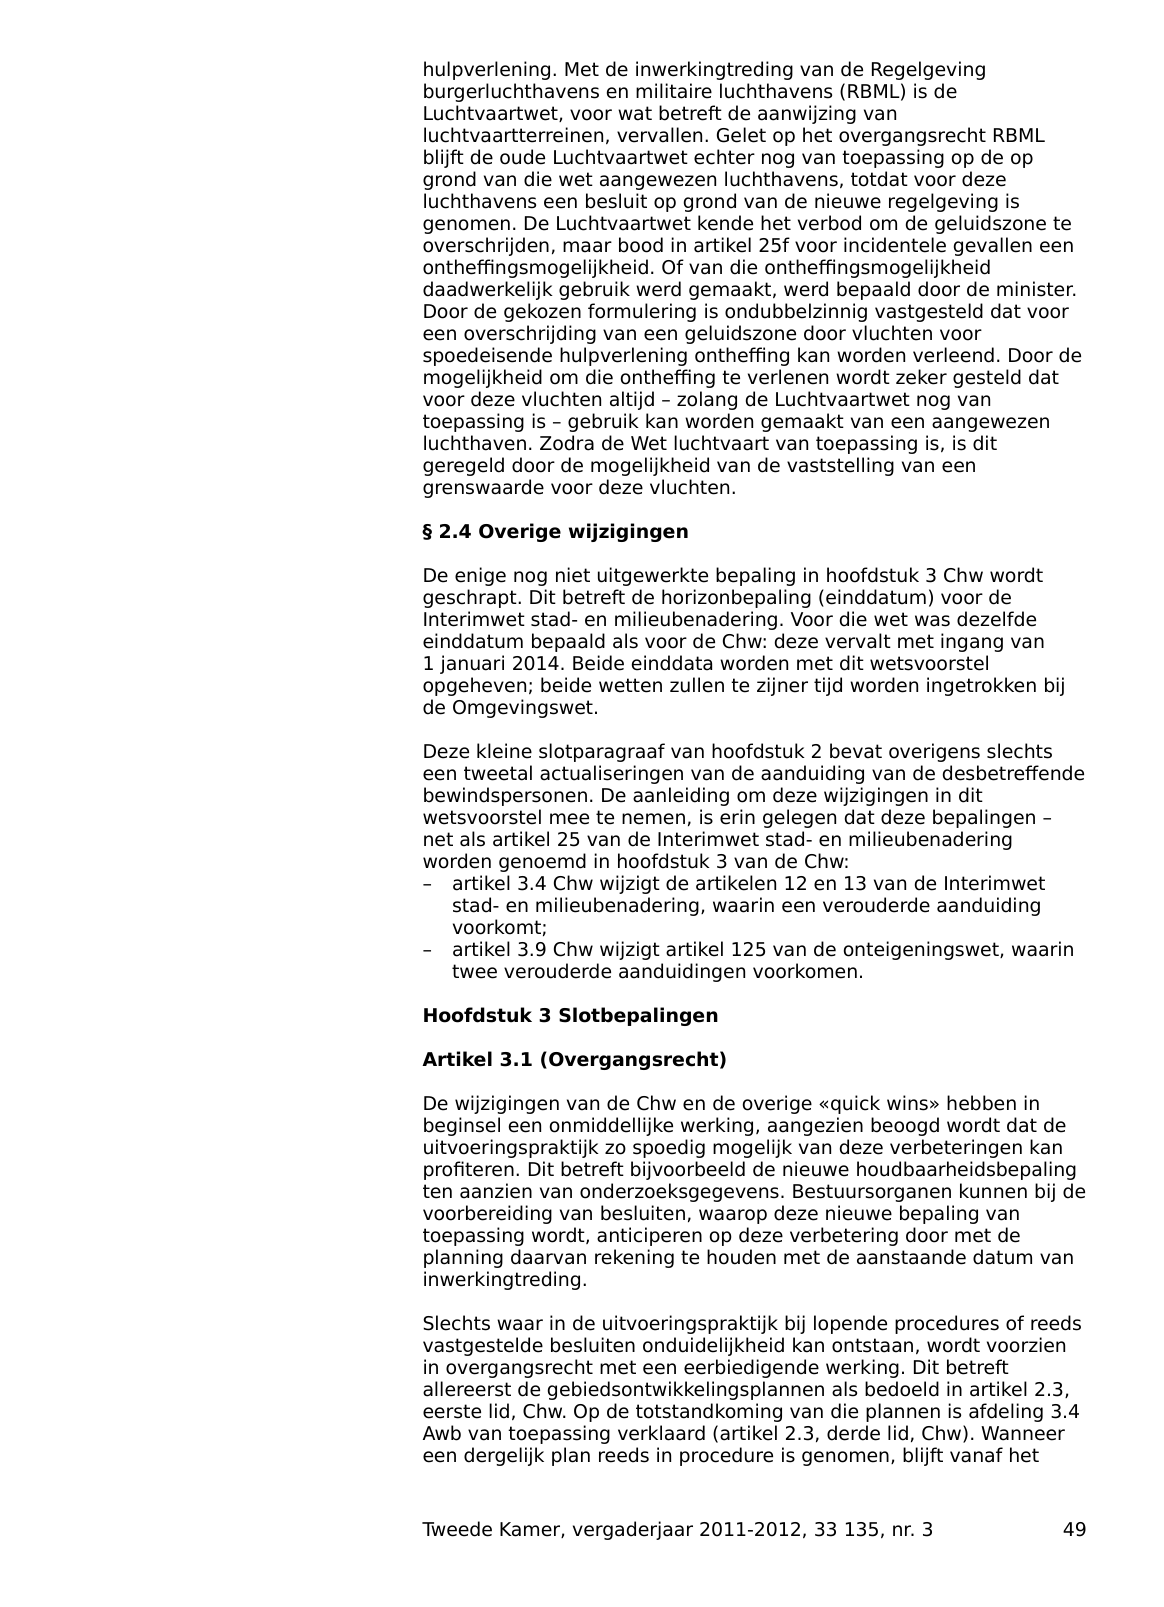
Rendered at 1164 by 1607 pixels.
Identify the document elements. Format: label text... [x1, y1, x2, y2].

subtitle § 2.4 Overige wijzigingen [422, 521, 1087, 543]
subtitle Hoofdstuk 3 Slotbepalingen [422, 1005, 1087, 1027]
text De wijzigingen van de Chw en de overige «quick wins» hebben in beginsel een onmiddellijke werking, aangezien beoogd wordt dat de uitvoeringspraktijk zo spoedig mogelijk van deze verbeteringen kan profiteren. Dit betreft bijvoorbeeld de nieuwe houdbaarheidsbepaling ten aanzien van onderzoeksgegevens. Bestuursorganen kunnen bij de voorbereiding van besluiten, waarop deze nieuwe bepaling van toepassing wordt, anticiperen op deze verbetering door met de planning daarvan rekening te houden met de aanstaande datum van inwerkingtreding. [422, 1093, 1087, 1291]
text – artikel 3.9 Chw wijzigt artikel 125 van de onteigeningswet, waarin twee verouderde aanduidingen voorkomen. [422, 939, 1087, 983]
text hulpverlening. Met de inwerkingtreding van de Regelgeving burgerluchthavens en militaire luchthavens (RBML) is de Luchtvaartwet, voor wat betreft de aanwijzing van luchtvaartterreinen, vervallen. Gelet op het overgangsrecht RBML blijft de oude Luchtvaartwet echter nog van toepassing op de op grond van die wet aangewezen luchthavens, totdat voor deze luchthavens een besluit op grond van de nieuwe regelgeving is genomen. De Luchtvaartwet kende het verbod om de geluidszone te overschrijden, maar bood in artikel 25f voor incidentele gevallen een ontheffingsmogelijkheid. Of van die ontheffingsmogelijkheid daadwerkelijk gebruik werd gemaakt, werd bepaald door de minister. Door de gekozen formulering is ondubbelzinnig vastgesteld dat voor een overschrijding van een geluidszone door vluchten voor spoedeisende hulpverlening ontheffing kan worden verleend. Door de mogelijkheid om die ontheffing te verlenen wordt zeker gesteld dat voor deze vluchten altijd – zolang de Luchtvaartwet nog van toepassing is – gebruik kan worden gemaakt van een aangewezen luchthaven. Zodra de Wet luchtvaart van toepassing is, is dit geregeld door de mogelijkheid van de vaststelling van een grenswaarde voor deze vluchten. [422, 59, 1087, 499]
text De enige nog niet uitgewerkte bepaling in hoofdstuk 3 Chw wordt geschrapt. Dit betreft de horizonbepaling (einddatum) voor de Interimwet stad- en milieubenadering. Voor die wet was dezelfde einddatum bepaald als voor de Chw: deze vervalt met ingang van 1 januari 2014. Beide einddata worden met dit wetsvoorstel opgeheven; beide wetten zullen te zijner tijd worden ingetrokken bij de Omgevingswet. [422, 565, 1087, 719]
text Slechts waar in de uitvoeringspraktijk bij lopende procedures of reeds vastgestelde besluiten onduidelijkheid kan ontstaan, wordt voorzien in overgangsrecht met een eerbiedigende werking. Dit betreft allereerst de gebiedsontwikkelingsplannen als bedoeld in artikel 2.3, eerste lid, Chw. Op de totstandkoming van die plannen is afdeling 3.4 Awb van toepassing verklaard (artikel 2.3, derde lid, Chw). Wanneer een dergelijk plan reeds in procedure is genomen, blijft vanaf het [422, 1313, 1087, 1467]
subtitle Artikel 3.1 (Overgangsrecht) [422, 1049, 1087, 1071]
text Deze kleine slotparagraaf van hoofdstuk 2 bevat overigens slechts een tweetal actualiseringen van de aanduiding van de desbetreffende bewindspersonen. De aanleiding om deze wijzigingen in dit wetsvoorstel mee te nemen, is erin gelegen dat deze bepalingen – net als artikel 25 van de Interimwet stad- en milieubenadering worden genoemd in hoofdstuk 3 van de Chw: [422, 741, 1087, 873]
text – artikel 3.4 Chw wijzigt de artikelen 12 en 13 van de Interimwet stad- en milieubenadering, waarin een verouderde aanduiding voorkomt; [422, 873, 1087, 939]
